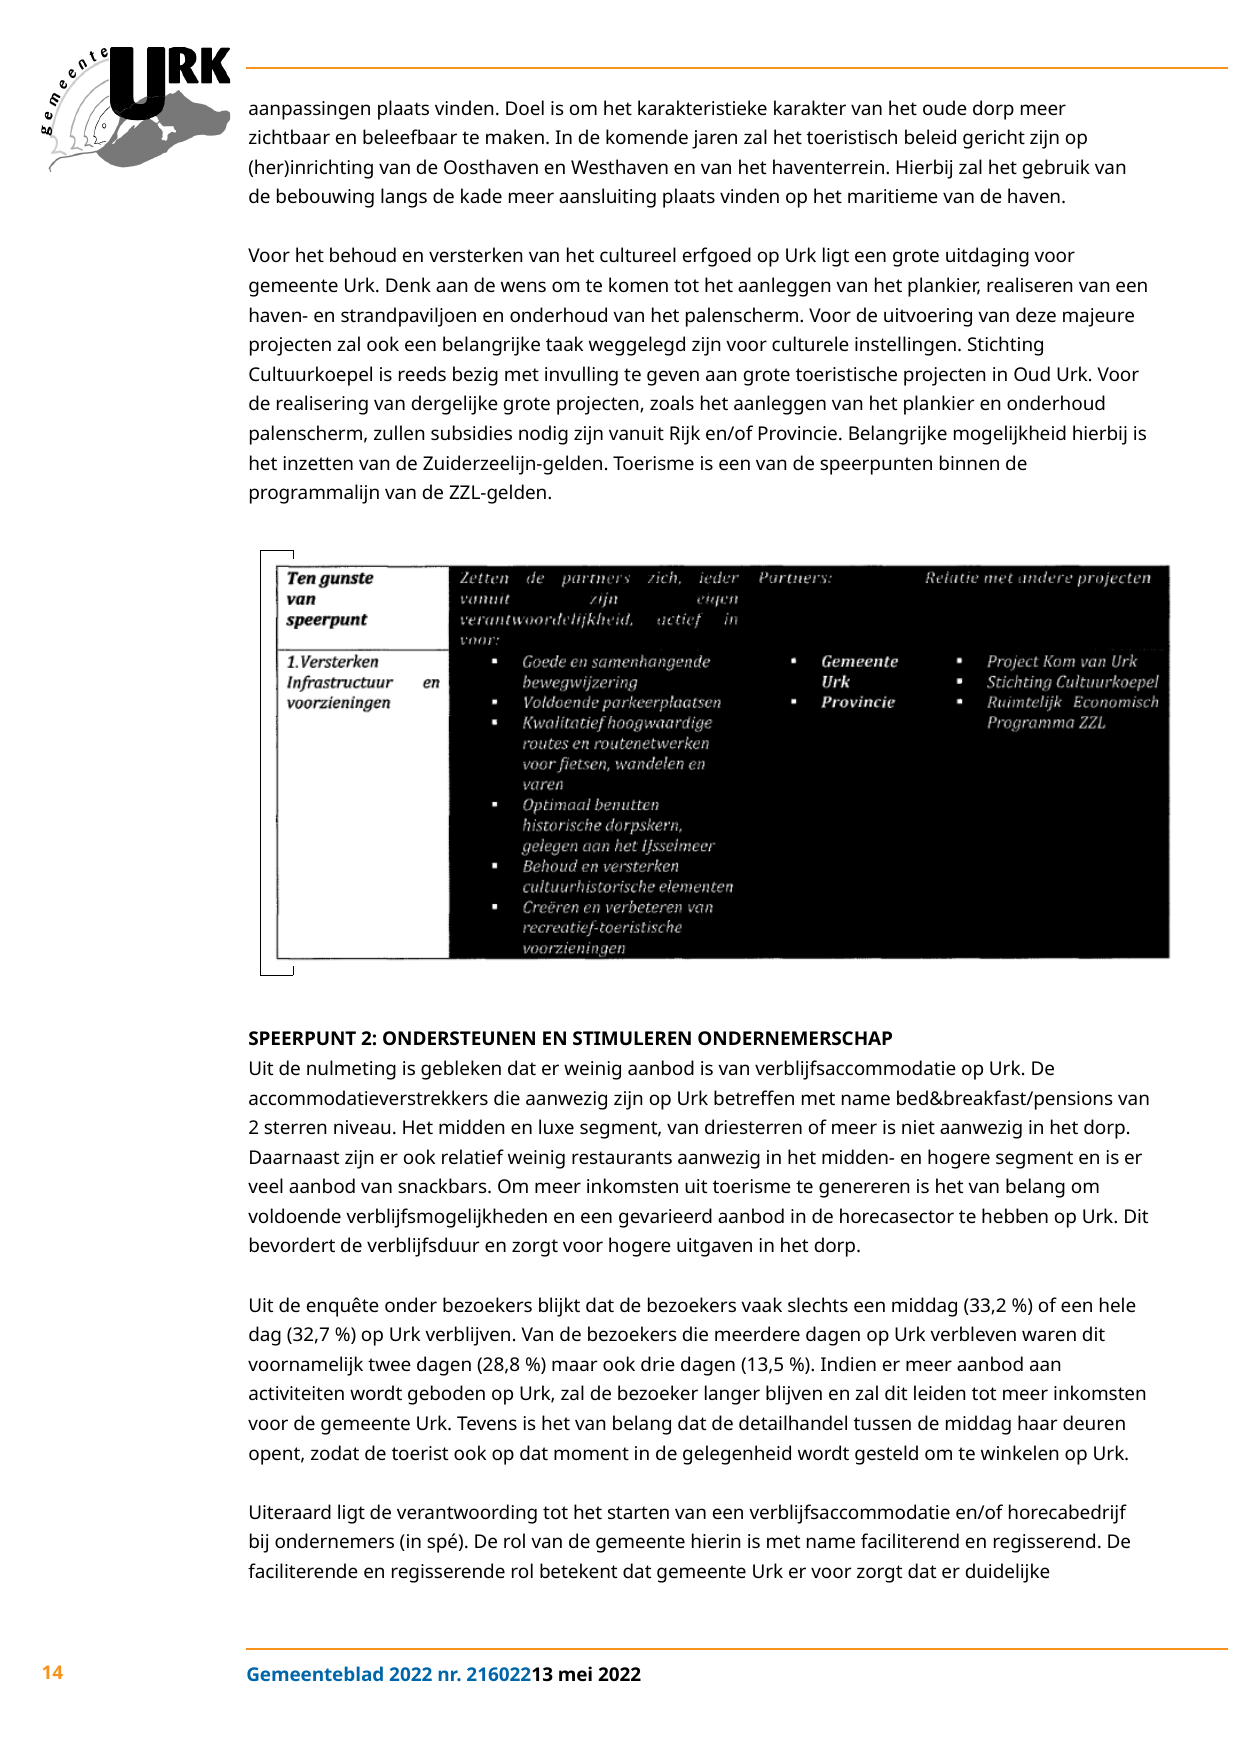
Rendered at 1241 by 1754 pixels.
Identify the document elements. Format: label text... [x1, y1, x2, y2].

text Voor het behoud en versterken van het cultureel erfgoed op Urk ligt een grote uitdaging voor gemeente Urk. Denk aan de wens om te komen tot het aanleggen van het plankier, realiseren van een haven- en strandpaviljoen en onderhoud van het palenscherm. Voor de uitvoering van deze majeure projecten zal ook een belangrijke taak weggelegd zijn voor culturele instellingen. Stichting Cultuurkoepel is reeds bezig met invulling te geven aan grote toeristische projecten in Oud Urk. Voor de realisering van dergelijke grote projecten, zoals het aanleggen van het plankier en onderhoud palenscherm, zullen subsidies nodig zijn vanuit Rijk en/of Provincie. Belangrijke mogelijkheid hierbij is het inzetten van de Zuiderzeelijn-gelden. Toerisme is een van de speerpunten binnen de programmalijn van de ZZL-gelden. [248, 243, 1152, 505]
text Uiteraard ligt de verantwoording tot het starten van een verblijfsaccommodatie en/of horecabedrijf bij ondernemers (in spé). De rol van de gemeente hierin is met name faciliterend en regisserend. De faciliterende en regisserende rol betekent dat gemeente Urk er voor zorgt dat er duidelijke [248, 1499, 1152, 1584]
text Uit de nulmeting is gebleken dat er weinig aanbod is van verblijfsaccommodatie op Urk. De accommodatieverstrekkers die aanwezig zijn op Urk betreffen met name bed&breakfast/pensions van 2 sterren niveau. Het midden en luxe segment, van driesterren of meer is niet aanwezig in het dorp. Daarnaast zijn er ook relatief weinig restaurants aanwezig in het midden- en hogere segment en is er veel aanbod van snackbars. Om meer inkomsten uit toerisme te genereren is het van belang om voldoende verblijfsmogelijkheden en een gevarieerd aanbod in de horecasector te hebben op Urk. Dit bevordert de verblijfsduur en zorgt voor hogere uitgaven in het dorp. [248, 1055, 1152, 1258]
picture [268, 559, 1173, 966]
picture [41, 47, 231, 172]
text aanpassingen plaats vinden. Doel is om het karakteristieke karakter van het oude dorp meer zichtbaar en beleefbaar te maken. In de komende jaren zal het toeristisch beleid gericht zijn op (her)inrichting van de Oosthaven en Westhaven en van het haventerrein. Hierbij zal het gebruik van de bebouwing langs de kade meer aansluiting plaats vinden op het maritieme van de haven. [248, 95, 1152, 209]
text Uit de enquête onder bezoekers blijkt dat de bezoekers vaak slechts een middag (33,2 %) of een hele dag (32,7 %) op Urk verblijven. Van de bezoekers die meerdere dagen op Urk verbleven waren dit voornamelijk twee dagen (28,8 %) maar ook drie dagen (13,5 %). Indien er meer aanbod aan activiteiten wordt geboden op Urk, zal de bezoeker langer blijven en zal dit leiden tot meer inkomsten voor de gemeente Urk. Tevens is het van belang dat de detailhandel tussen de middag haar deuren opent, zodat de toerist ook op dat moment in de gelegenheid wordt gesteld om te winkelen op Urk. [248, 1292, 1152, 1465]
text SPEERPUNT 2: ONDERSTEUNEN EN STIMULEREN ONDERNEMERSCHAP [248, 1026, 1152, 1051]
